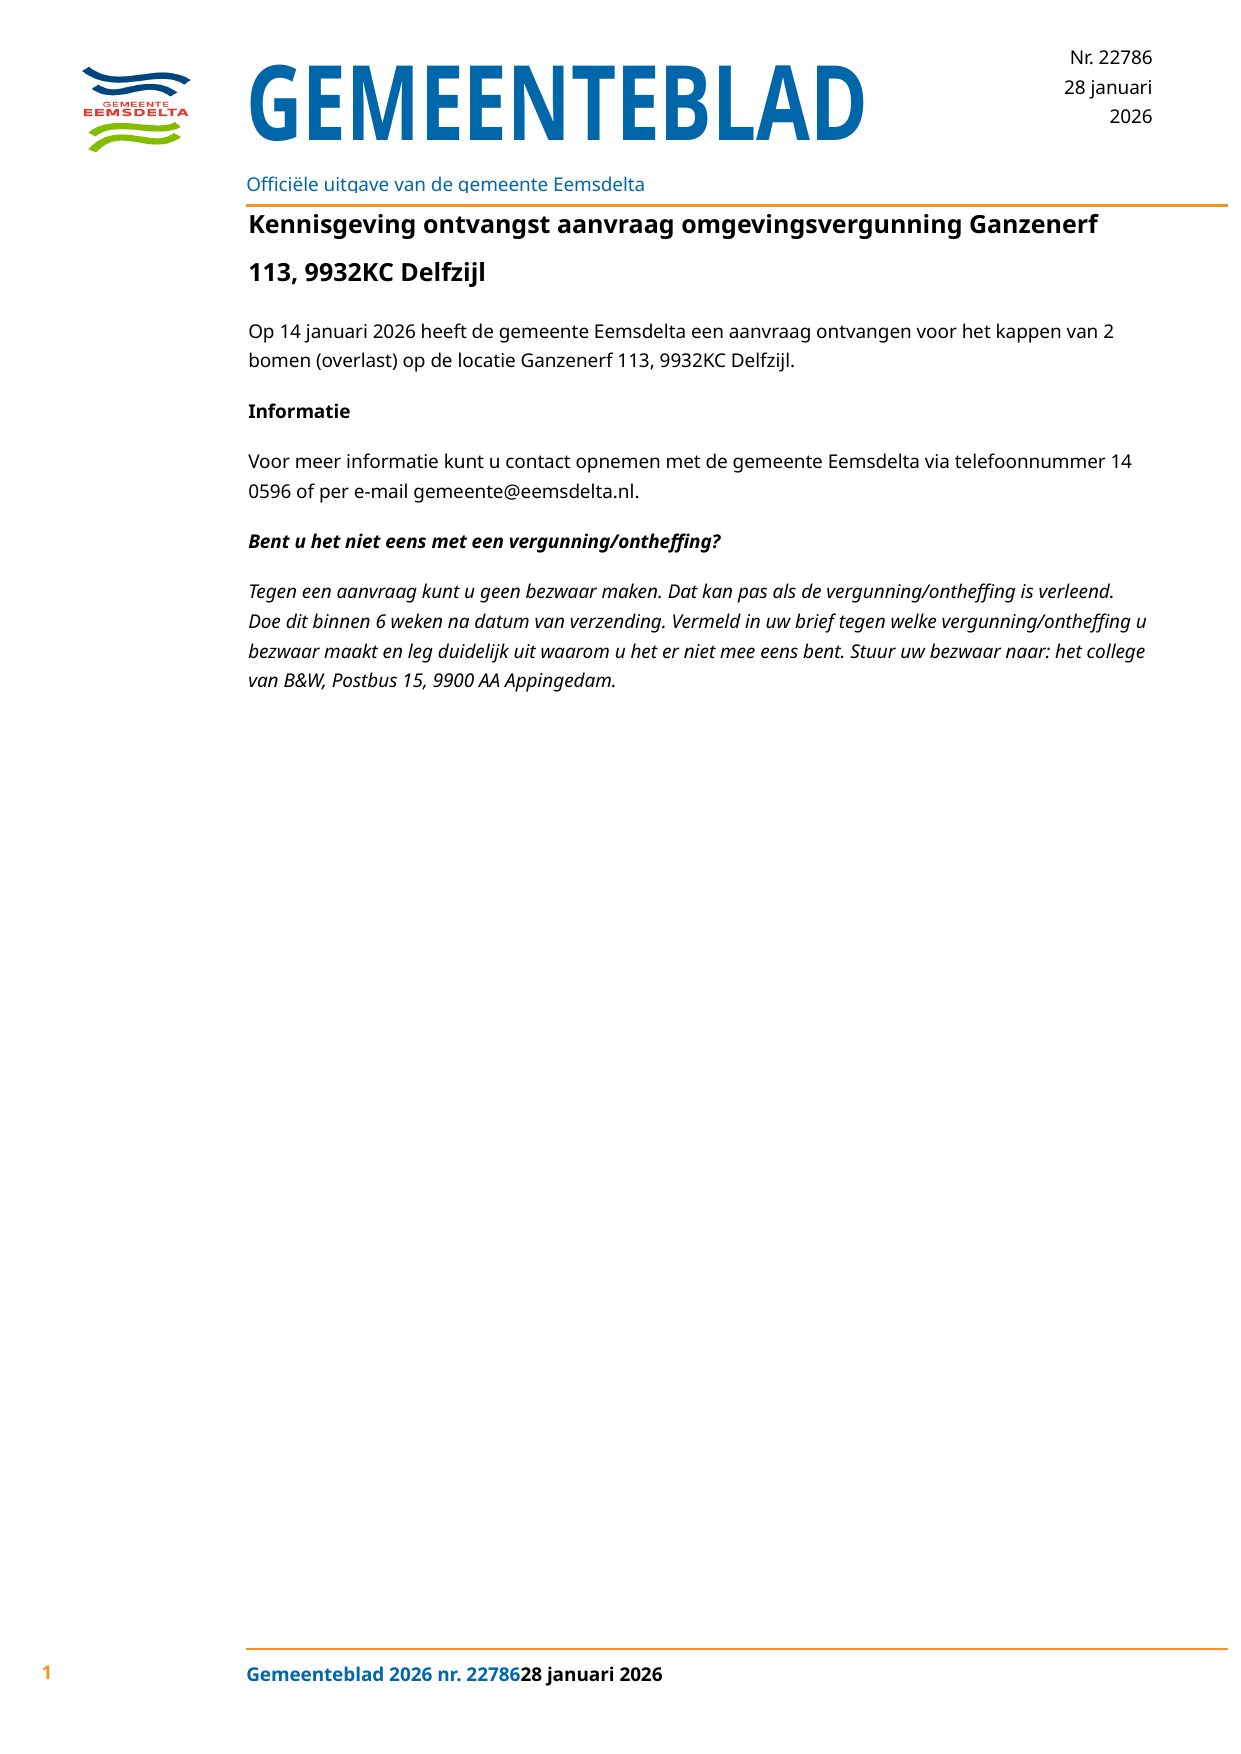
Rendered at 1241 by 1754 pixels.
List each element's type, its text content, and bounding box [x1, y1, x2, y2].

text Tegen een aanvraag kunt u geen bezwaar maken. Dat kan pas als de vergunning/ontheffing is verleend. Doe dit binnen 6 weken na datum van verzending. Vermeld in uw brief tegen welke vergunning/ontheffing u bezwaar maakt en leg duidelijk uit waarom u het er niet mee eens bent. Stuur uw bezwaar naar: het college van B&W, Postbus 15, 9900 AA Appingedam. [248, 579, 1152, 693]
text Kennisgeving ontvangst aanvraag omgevingsvergunning Ganzenerf 113, 9932KC Delfzijl [248, 207, 1152, 288]
picture [41, 47, 231, 172]
text Informatie [248, 398, 1152, 424]
text Op 14 januari 2026 heeft de gemeente Eemsdelta een aanvraag ontvangen voor het kappen van 2 bomen (overlast) op de locatie Ganzenerf 113, 9932KC Delfzijl. [248, 318, 1152, 373]
text Bent u het niet eens met een vergunning/ontheffing? [248, 528, 1152, 554]
text Voor meer informatie kunt u contact opnemen met de gemeente Eemsdelta via telefoonnummer 14 0596 of per e-mail gemeente@eemsdelta.nl. [248, 448, 1152, 504]
